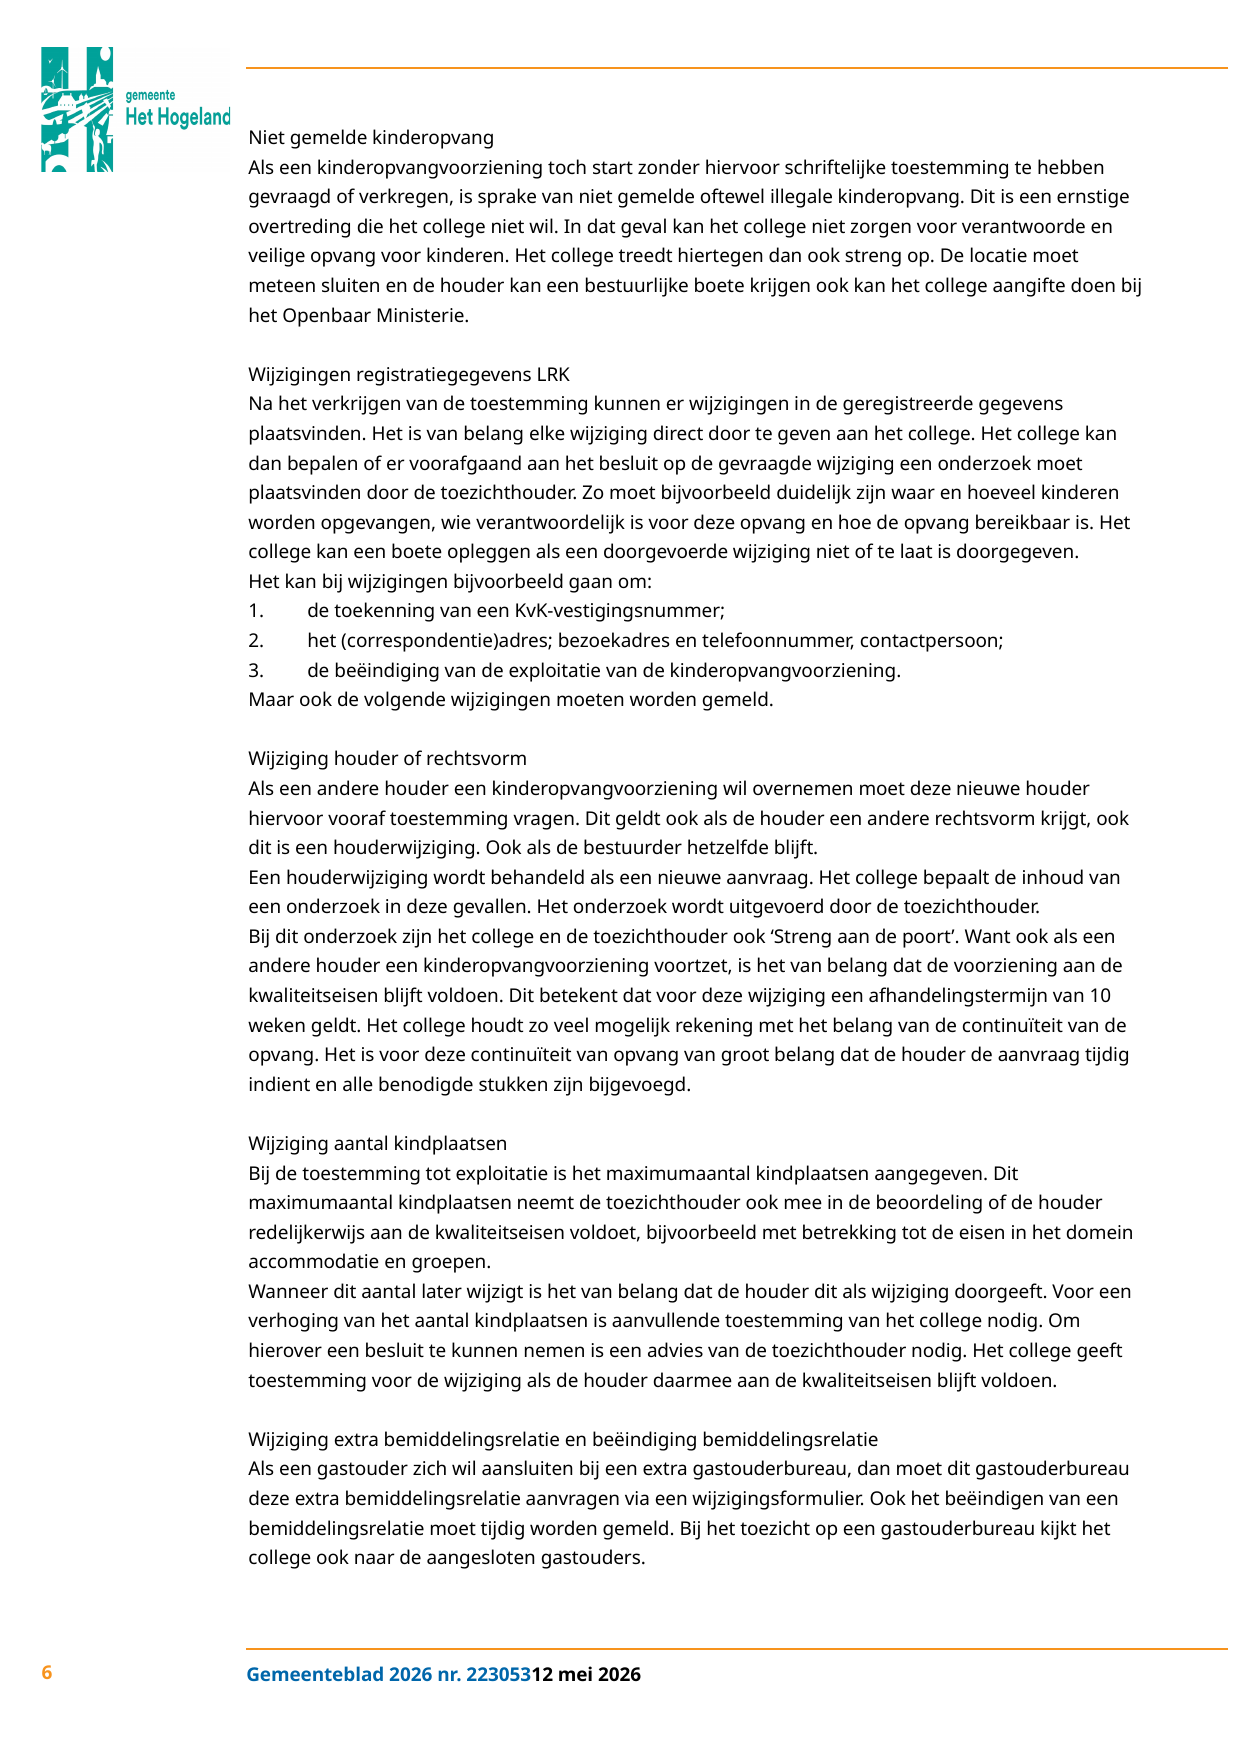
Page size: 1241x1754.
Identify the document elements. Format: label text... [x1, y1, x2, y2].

text Bij dit onderzoek zijn het college en de toezichthouder ook ‘Streng aan de poort’. Want ook als een andere houder een kinderopvangvoorziening voortzet, is het van belang dat de voorziening aan de kwaliteitseisen blijft voldoen. Dit betekent dat voor deze wijziging een afhandelingstermijn van 10 weken geldt. Het college houdt zo veel mogelijk rekening met het belang van de continuïteit van de opvang. Het is voor deze continuïteit van opvang van groot belang dat de houder de aanvraag tijdig indient en alle benodigde stukken zijn bijgevoegd. [248, 923, 1152, 1097]
text Wijziging aantal kindplaatsen [248, 1130, 1152, 1156]
text Als een andere houder een kinderopvangvoorziening wil overnemen moet deze nieuwe houder hiervoor vooraf toestemming vragen. Dit geldt ook als de houder een andere rechtsvorm krijgt, ook dit is een houderwijziging. Ook als de bestuurder hetzelfde blijft. [248, 775, 1152, 860]
text Na het verkrijgen van de toestemming kunnen er wijzigingen in de geregistreerde gegevens plaatsvinden. Het is van belang elke wijziging direct door te geven aan het college. Het college kan dan bepalen of er voorafgaand aan het besluit op de gevraagde wijziging een onderzoek moet plaatsvinden door de toezichthouder. Zo moet bijvoorbeeld duidelijk zijn waar en hoeveel kinderen worden opgevangen, wie verantwoordelijk is voor deze opvang en hoe de opvang bereikbaar is. Het college kan een boete opleggen als een doorgevoerde wijziging niet of te laat is doorgegeven. [248, 391, 1152, 564]
text Wijziging extra bemiddelingsrelatie en beëindiging bemiddelingsrelatie [248, 1426, 1152, 1452]
text Wijziging houder of rechtsvorm [248, 746, 1152, 771]
list het (correspondentie)adres; bezoekadres en telefoonnummer, contactpersoon; [248, 627, 1152, 653]
text Wijzigingen registratiegegevens LRK [248, 361, 1152, 387]
picture [41, 47, 231, 172]
text Bij de toestemming tot exploitatie is het maximumaantal kindplaatsen aangegeven. Dit maximumaantal kindplaatsen neemt de toezichthouder ook mee in de beoordeling of de houder redelijkerwijs aan de kwaliteitseisen voldoet, bijvoorbeeld met betrekking tot de eisen in het domein accommodatie en groepen. [248, 1160, 1152, 1274]
text Niet gemelde kinderopvang [248, 124, 1152, 150]
text Een houderwijziging wordt behandeld als een nieuwe aanvraag. Het college bepaalt de inhoud van een onderzoek in deze gevallen. Het onderzoek wordt uitgevoerd door de toezichthouder. [248, 864, 1152, 919]
text Als een kinderopvangvoorziening toch start zonder hiervoor schriftelijke toestemming te hebben gevraagd of verkregen, is sprake van niet gemelde oftewel illegale kinderopvang. Dit is een ernstige overtreding die het college niet wil. In dat geval kan het college niet zorgen voor verantwoorde en veilige opvang voor kinderen. Het college treedt hiertegen dan ook streng op. De locatie moet meteen sluiten en de houder kan een bestuurlijke boete krijgen ook kan het college aangifte doen bij het Openbaar Ministerie. [248, 154, 1152, 328]
text Als een gastouder zich wil aansluiten bij een extra gastouderbureau, dan moet dit gastouderbureau deze extra bemiddelingsrelatie aanvragen via een wijzigingsformulier. Ook het beëindigen van een bemiddelingsrelatie moet tijdig worden gemeld. Bij het toezicht op een gastouderbureau kijkt het college ook naar de aangesloten gastouders. [248, 1456, 1152, 1570]
text Het kan bij wijzigingen bijvoorbeeld gaan om: [248, 568, 1152, 594]
list de beëindiging van de exploitatie van de kinderopvangvoorziening. [248, 657, 1152, 683]
text Maar ook de volgende wijzigingen moeten worden gemeld. [248, 686, 1152, 712]
text Wanneer dit aantal later wijzigt is het van belang dat de houder dit als wijziging doorgeeft. Voor een verhoging van het aantal kindplaatsen is aanvullende toestemming van het college nodig. Om hierover een besluit te kunnen nemen is een advies van de toezichthouder nodig. Het college geeft toestemming voor de wijziging als de houder daarmee aan de kwaliteitseisen blijft voldoen. [248, 1278, 1152, 1393]
list de toekenning van een KvK-vestigingsnummer; [248, 598, 1152, 623]
